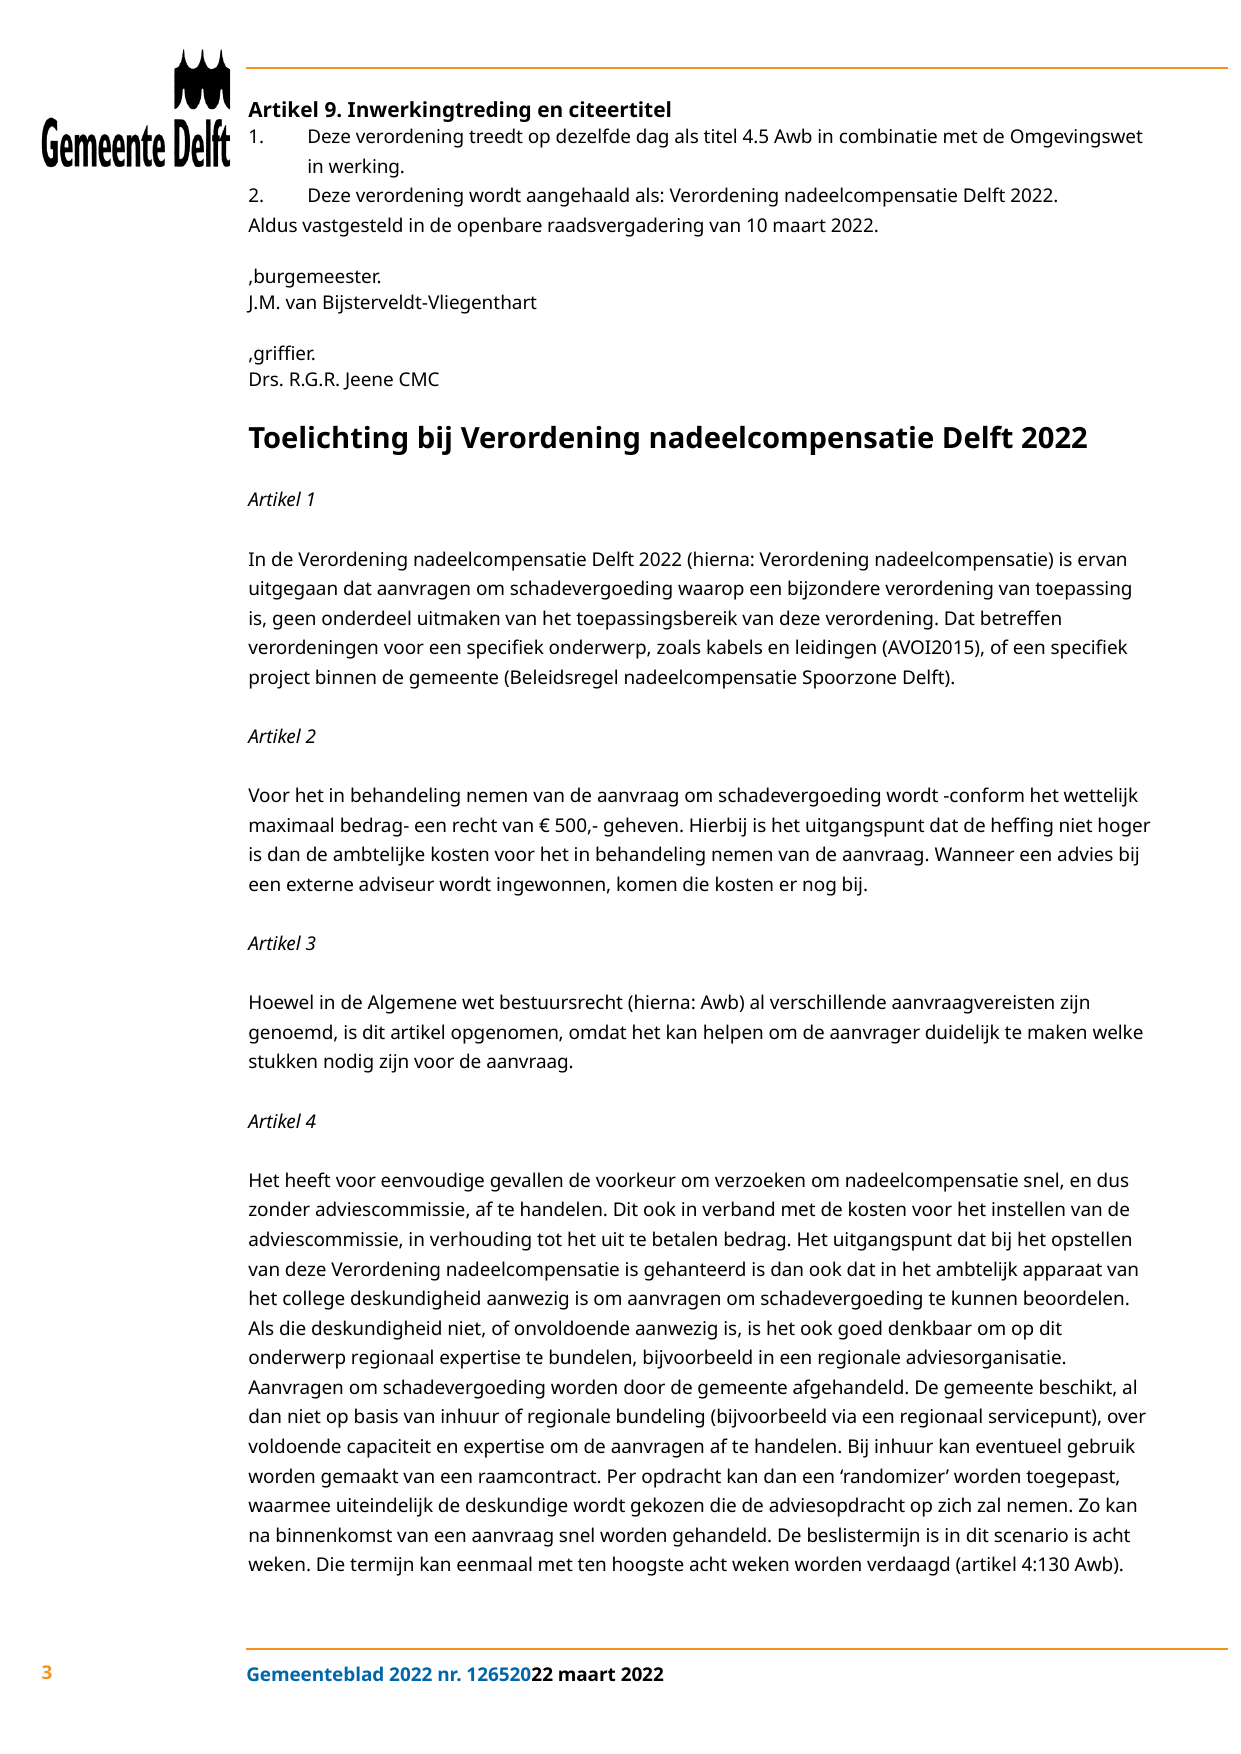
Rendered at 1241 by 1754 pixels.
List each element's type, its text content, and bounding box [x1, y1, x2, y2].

text J.M. van Bijsterveldt-Vliegenthart [248, 289, 1152, 315]
text Aldus vastgesteld in de openbare raadsvergadering van 10 maart 2022. [248, 212, 1152, 238]
list Deze verordening wordt aangehaald als: Verordening nadeelcompensatie Delft 2022. [248, 182, 1152, 208]
text Hoewel in de Algemene wet bestuursrecht (hierna: Awb) al verschillende aanvraagvereisten zijn genoemd, is dit artikel opgenomen, omdat het kan helpen om de aanvrager duidelijk te maken welke stukken nodig zijn voor de aanvraag. [248, 989, 1152, 1074]
text Toelichting bij Verordening nadeelcompensatie Delft 2022 [248, 418, 1152, 457]
text Drs. R.G.R. Jeene CMC [248, 366, 1152, 392]
text Artikel 2 [248, 723, 1152, 749]
text In de Verordening nadeelcompensatie Delft 2022 (hierna: Verordening nadeelcompensatie) is ervan uitgegaan dat aanvragen om schadevergoeding waarop een bijzondere verordening van toepassing is, geen onderdeel uitmaken van het toepassingsbereik van deze verordening. Dat betreffen verordeningen voor een specifiek onderwerp, zoals kabels en leidingen (AVOI2015), of een specifiek project binnen de gemeente (Beleidsregel nadeelcompensatie Spoorzone Delft). [248, 546, 1152, 690]
text Het heeft voor eenvoudige gevallen de voorkeur om verzoeken om nadeelcompensatie snel, en dus zonder adviescommissie, af te handelen. Dit ook in verband met de kosten voor het instellen van de adviescommissie, in verhouding tot het uit te betalen bedrag. Het uitgangspunt dat bij het opstellen van deze Verordening nadeelcompensatie is gehanteerd is dan ook dat in het ambtelijk apparaat van het college deskundigheid aanwezig is om aanvragen om schadevergoeding te kunnen beoordelen. Als die deskundigheid niet, of onvoldoende aanwezig is, is het ook goed denkbaar om op dit onderwerp regionaal expertise te bundelen, bijvoorbeeld in een regionale adviesorganisatie. Aanvragen om schadevergoeding worden door de gemeente afgehandeld. De gemeente beschikt, al dan niet op basis van inhuur of regionale bundeling (bijvoorbeeld via een regionaal servicepunt), over voldoende capaciteit en expertise om de aanvragen af te handelen. Bij inhuur kan eventueel gebruik worden gemaakt van een raamcontract. Per opdracht kan dan een ‘randomizer’ worden toegepast, waarmee uiteindelijk de deskundige wordt gekozen die de adviesopdracht op zich zal nemen. Zo kan na binnenkomst van een aanvraag snel worden gehandeld. De beslistermijn is in dit scenario is acht weken. Die termijn kan eenmaal met ten hoogste acht weken worden verdaagd (artikel 4:130 Awb). [248, 1167, 1152, 1577]
text ,griffier. [248, 341, 1152, 366]
text ,burgemeester. [248, 263, 1152, 289]
list Deze verordening treedt op dezelfde dag als titel 4.5 Awb in combinatie met de Omgevingswet in werking. [248, 123, 1152, 178]
text Artikel 3 [248, 930, 1152, 956]
picture [41, 47, 231, 172]
text Artikel 1 [248, 487, 1152, 512]
text Artikel 9. Inwerkingtreding en citeertitel [248, 95, 1152, 123]
text Artikel 4 [248, 1108, 1152, 1134]
text Voor het in behandeling nemen van de aanvraag om schadevergoeding wordt -conform het wettelijk maximaal bedrag- een recht van € 500,- geheven. Hierbij is het uitgangspunt dat de heffing niet hoger is dan de ambtelijke kosten voor het in behandeling nemen van de aanvraag. Wanneer een advies bij een externe adviseur wordt ingewonnen, komen die kosten er nog bij. [248, 782, 1152, 897]
